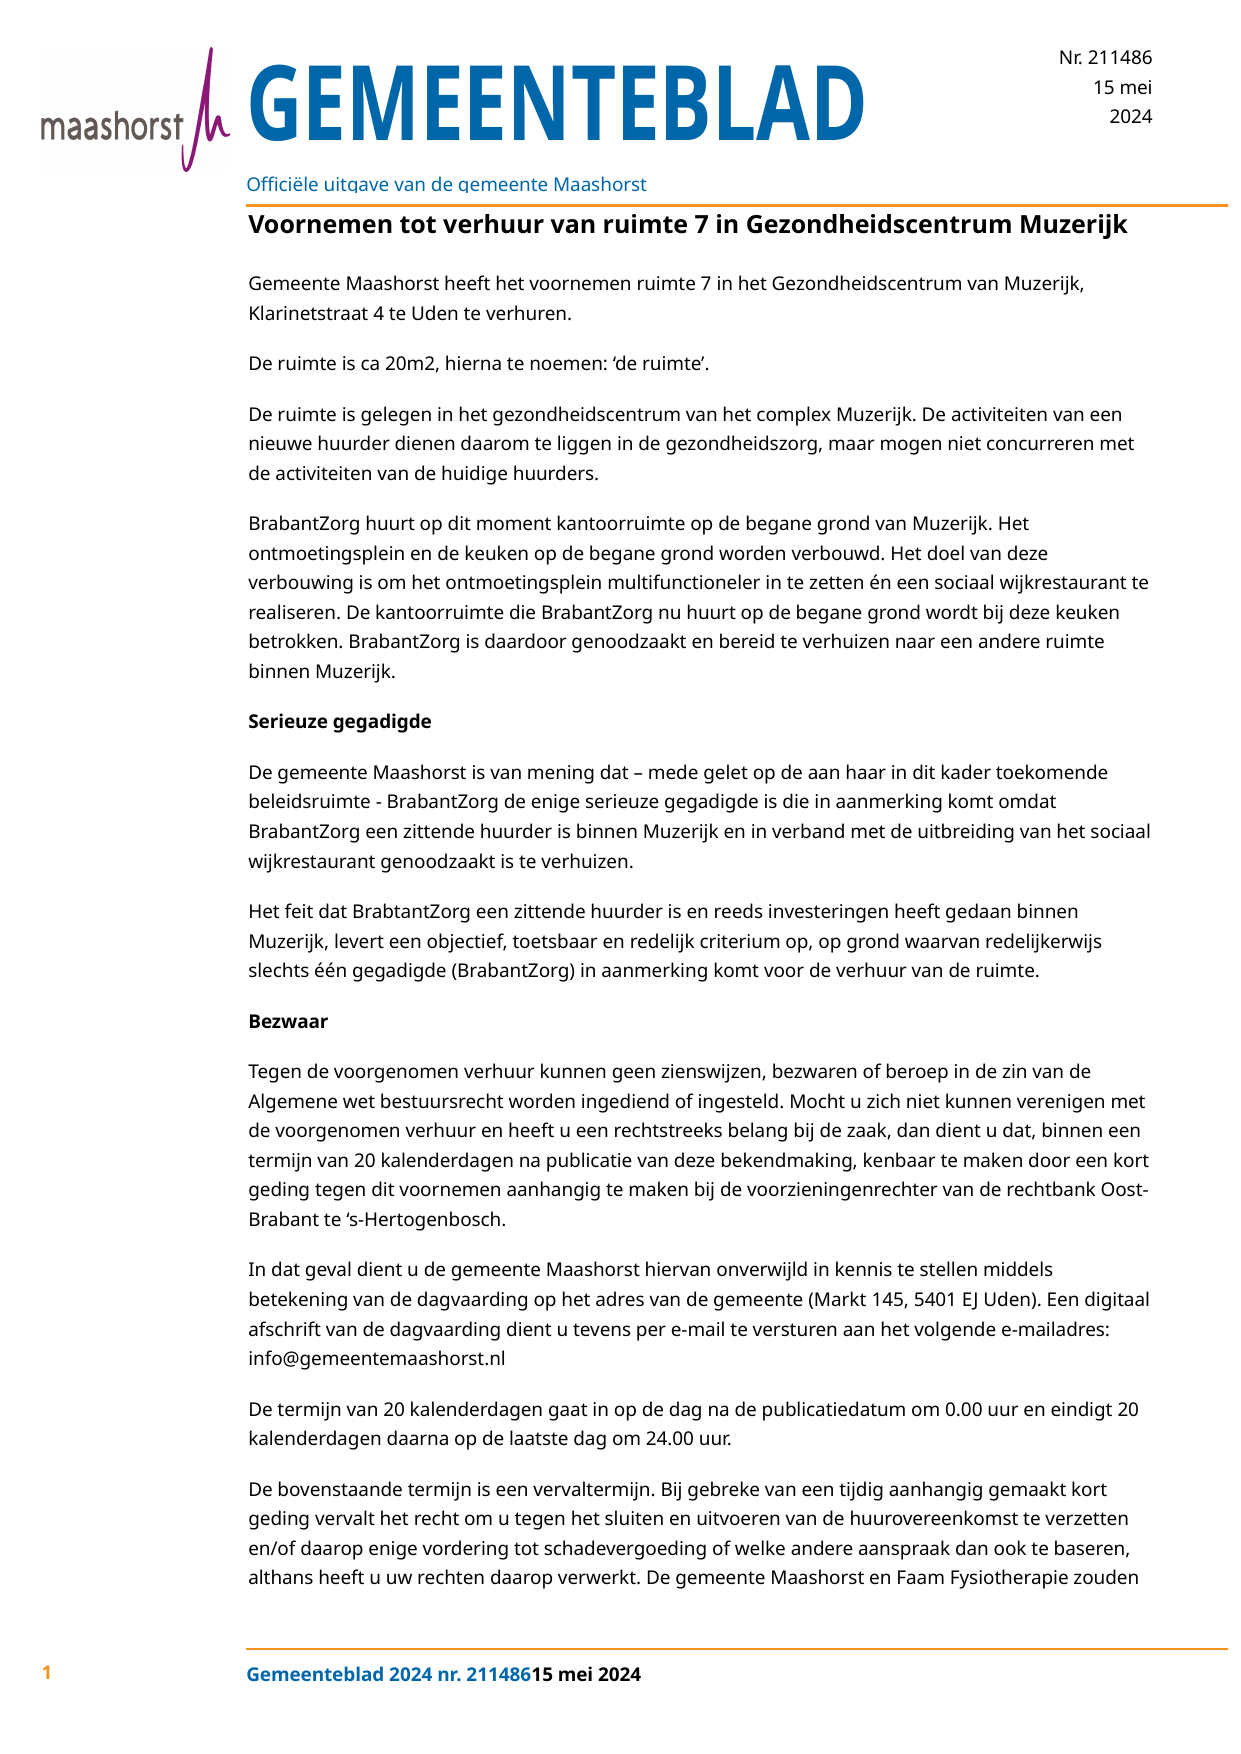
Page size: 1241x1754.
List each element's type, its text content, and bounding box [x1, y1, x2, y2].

text Serieuze gegadigde [248, 709, 1152, 734]
text Voornemen tot verhuur van ruimte 7 in Gezondheidscentrum Muzerijk [248, 207, 1152, 241]
text Bezwaar [248, 1008, 1152, 1033]
text Gemeente Maashorst heeft het voornemen ruimte 7 in het Gezondheidscentrum van Muzerijk, Klarinetstraat 4 te Uden te verhuren. [248, 270, 1152, 326]
text Het feit dat BrabtantZorg een zittende huurder is en reeds investeringen heeft gedaan binnen Muzerijk, levert een objectief, toetsbaar en redelijk criterium op, op grond waarvan redelijkerwijs slechts één gegadigde (BrabantZorg) in aanmerking komt voor de verhuur van de ruimte. [248, 898, 1152, 983]
text In dat geval dient u de gemeente Maashorst hiervan onverwijld in kennis te stellen middels betekening van de dagvaarding op het adres van de gemeente (Markt 145, 5401 EJ Uden). Een digitaal afschrift van de dagvaarding dient u tevens per e-mail te versturen aan het volgende e-mailadres: info@gemeentemaashorst.nl [248, 1257, 1152, 1371]
picture [41, 47, 231, 172]
text De gemeente Maashorst is van mening dat – mede gelet op de aan haar in dit kader toekomende beleidsruimte - BrabantZorg de enige serieuze gegadigde is die in aanmerking komt omdat BrabantZorg een zittende huurder is binnen Muzerijk en in verband met de uitbreiding van het sociaal wijkrestaurant genoodzaakt is te verhuizen. [248, 759, 1152, 873]
text De ruimte is ca 20m2, hierna te noemen: ‘de ruimte’. [248, 350, 1152, 376]
text De termijn van 20 kalenderdagen gaat in op de dag na de publicatiedatum om 0.00 uur en eindigt 20 kalenderdagen daarna op de laatste dag om 24.00 uur. [248, 1396, 1152, 1451]
text Tegen de voorgenomen verhuur kunnen geen zienswijzen, bezwaren of beroep in de zin van de Algemene wet bestuursrecht worden ingediend of ingesteld. Mocht u zich niet kunnen verenigen met de voorgenomen verhuur en heeft u een rechtstreeks belang bij de zaak, dan dient u dat, binnen een termijn van 20 kalenderdagen na publicatie van deze bekendmaking, kenbaar te maken door een kort geding tegen dit voornemen aanhangig te maken bij de voorzieningenrechter van de rechtbank Oost-Brabant te ‘s-Hertogenbosch. [248, 1058, 1152, 1232]
text BrabantZorg huurt op dit moment kantoorruimte op de begane grond van Muzerijk. Het ontmoetingsplein en de keuken op de begane grond worden verbouwd. Het doel van deze verbouwing is om het ontmoetingsplein multifunctioneler in te zetten én een sociaal wijkrestaurant te realiseren. De kantoorruimte die BrabantZorg nu huurt op de begane grond wordt bij deze keuken betrokken. BrabantZorg is daardoor genoodzaakt en bereid te verhuizen naar een andere ruimte binnen Muzerijk. [248, 510, 1152, 684]
text De bovenstaande termijn is een vervaltermijn. Bij gebreke van een tijdig aanhangig gemaakt kort geding vervalt het recht om u tegen het sluiten en uitvoeren van de huurovereenkomst te verzetten en/of daarop enige vordering tot schadevergoeding of welke andere aanspraak dan ook te baseren, althans heeft u uw rechten daarop verwerkt. De gemeente Maashorst en Faam Fysiotherapie zouden [248, 1476, 1152, 1590]
text De ruimte is gelegen in het gezondheidscentrum van het complex Muzerijk. De activiteiten van een nieuwe huurder dienen daarom te liggen in de gezondheidszorg, maar mogen niet concurreren met de activiteiten van de huidige huurders. [248, 401, 1152, 486]
